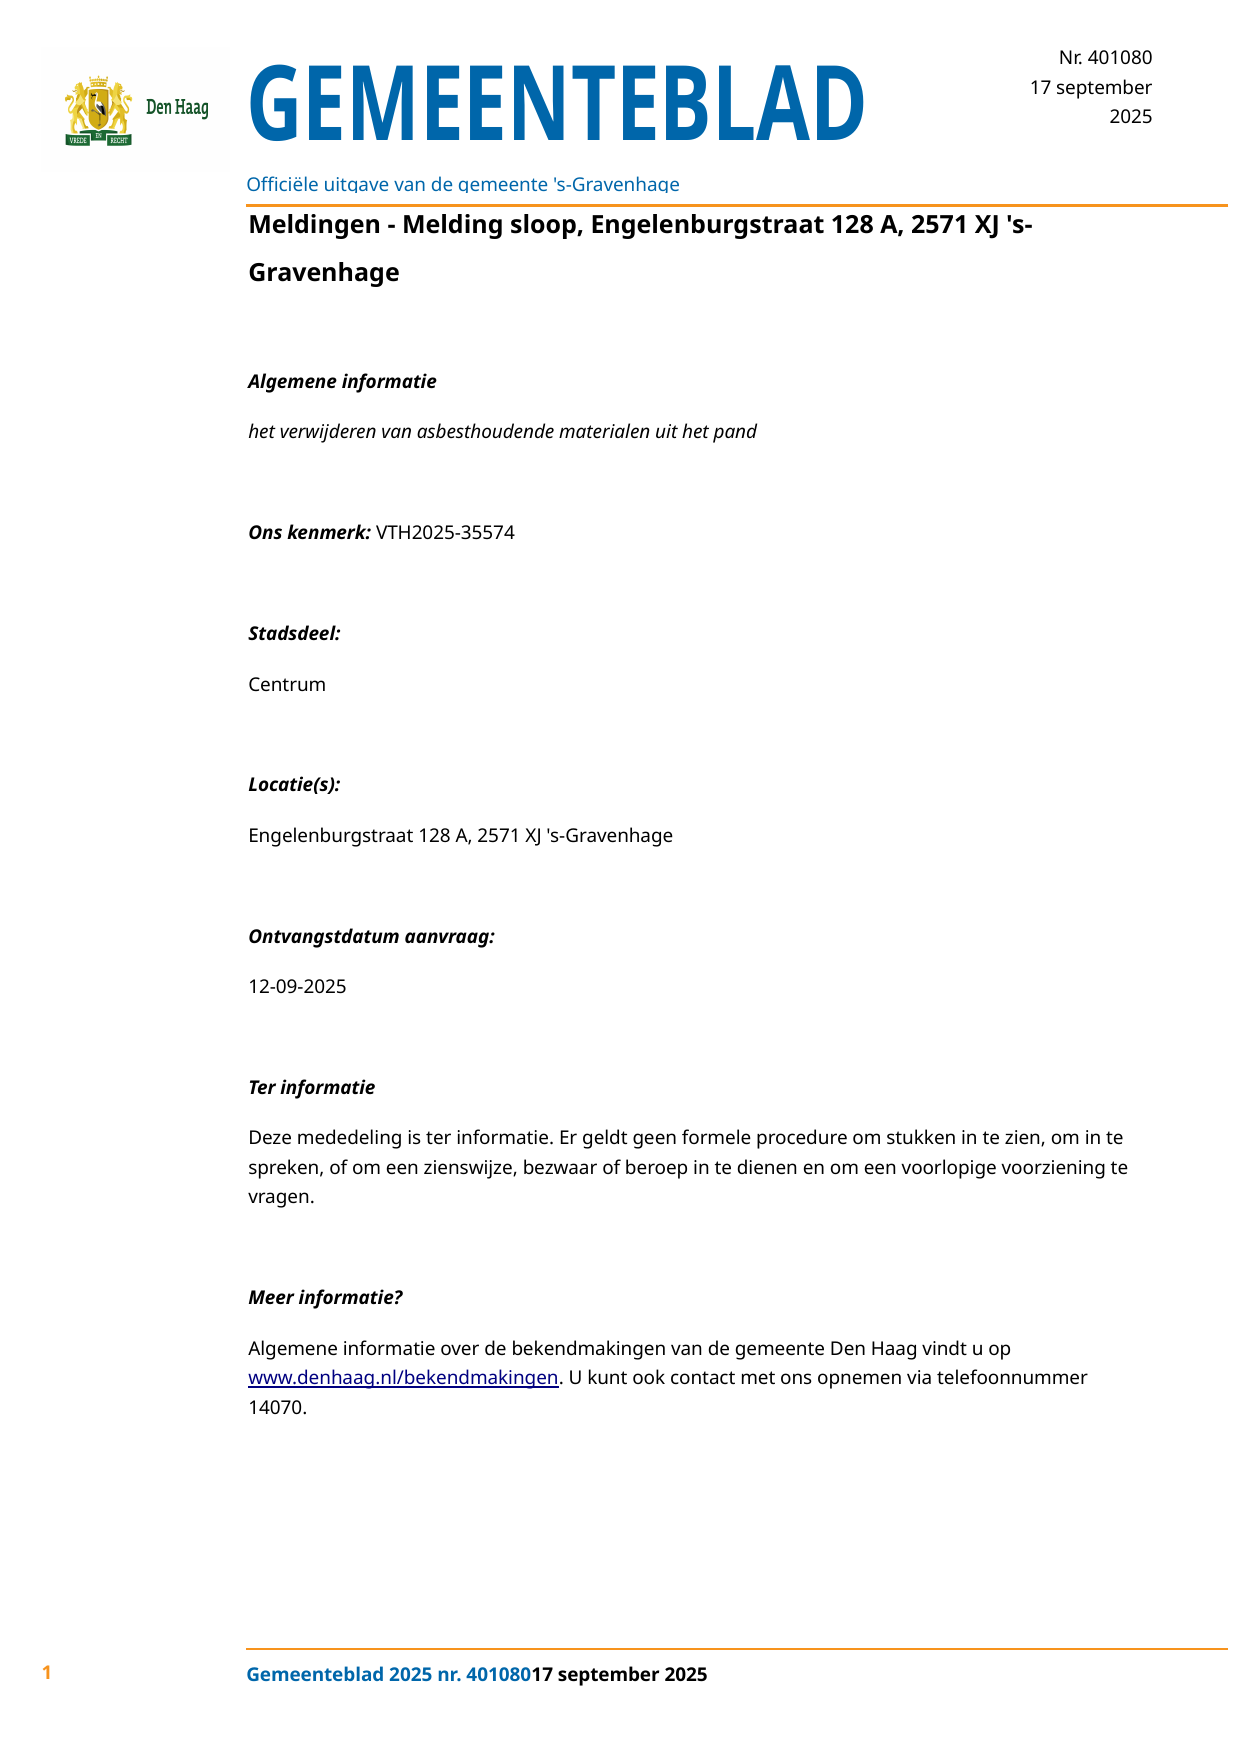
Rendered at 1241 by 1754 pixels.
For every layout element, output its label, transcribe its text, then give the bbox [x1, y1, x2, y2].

text Centrum [248, 671, 1152, 697]
text Engelenburgstraat 128 A, 2571 XJ 's-Gravenhage [248, 822, 1152, 848]
text Stadsdeel: [248, 620, 1152, 646]
text Locatie(s): [248, 772, 1152, 797]
text Algemene informatie over de bekendmakingen van de gemeente Den Haag vindt u op www.denhaag.nl/bekendmakingen. U kunt ook contact met ons opnemen via telefoonnummer 14070. [248, 1335, 1152, 1420]
text Ontvangstdatum aanvraag: [248, 923, 1152, 949]
text Algemene informatie [248, 368, 1152, 394]
picture [41, 47, 231, 172]
text Meldingen - Melding sloop, Engelenburgstraat 128 A, 2571 XJ 's-Gravenhage [248, 207, 1152, 288]
text Ons kenmerk: VTH2025-35574 [248, 519, 1152, 545]
text Meer informatie? [248, 1284, 1152, 1310]
text Ter informatie [248, 1074, 1152, 1100]
text het verwijderen van asbesthoudende materialen uit het pand [248, 419, 1152, 444]
text Deze mededeling is ter informatie. Er geldt geen formele procedure om stukken in te zien, om in te spreken, of om een zienswijze, bezwaar of beroep in te dienen en om een voorlopige voorziening te vragen. [248, 1124, 1152, 1209]
text 12-09-2025 [248, 973, 1152, 999]
